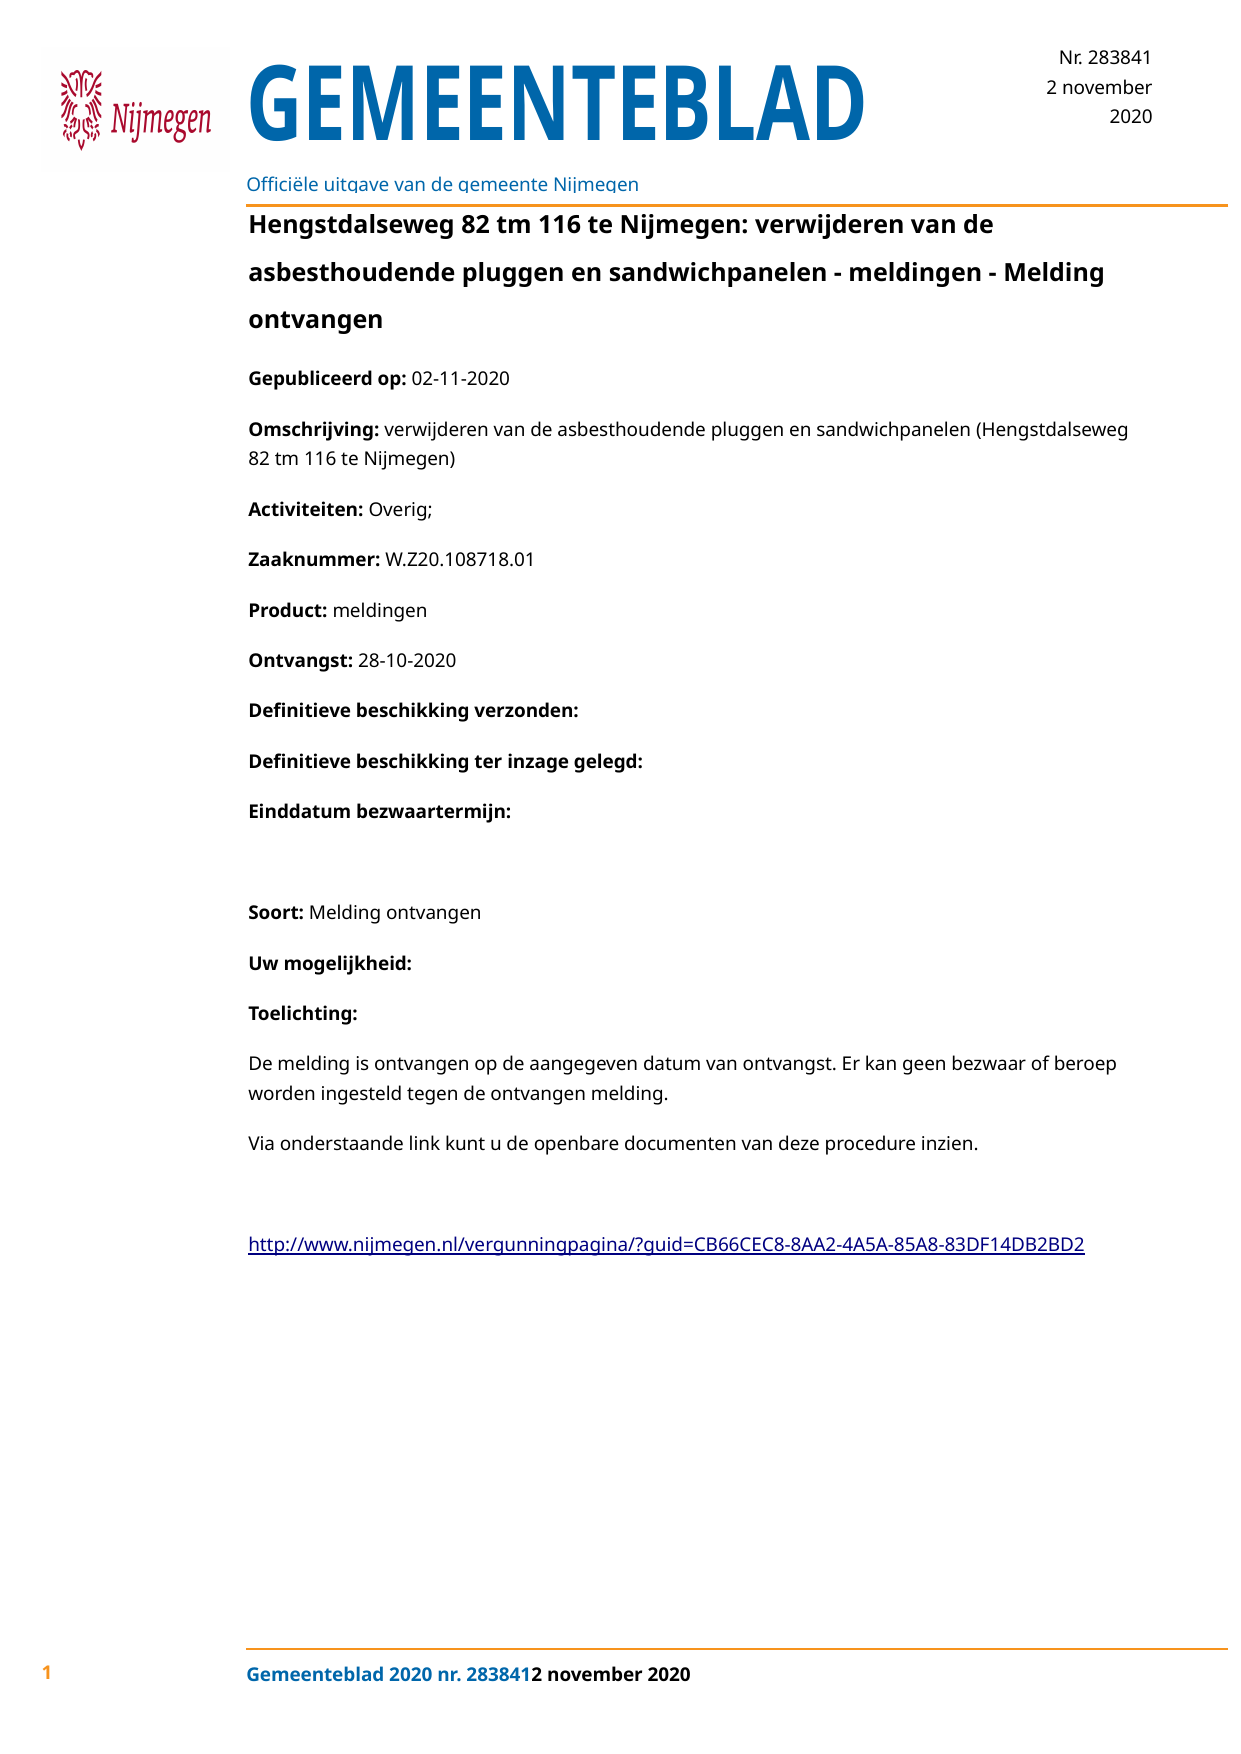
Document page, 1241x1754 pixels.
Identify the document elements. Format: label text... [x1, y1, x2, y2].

text Uw mogelijkheid: [248, 950, 1152, 975]
text Soort: Melding ontvangen [248, 899, 1152, 925]
text http://www.nijmegen.nl/vergunningpagina/?guid=CB66CEC8-8AA2-4A5A-85A8-83DF14DB2BD2 [248, 1231, 1152, 1257]
text Gepubliceerd op: 02-11-2020 [248, 366, 1152, 391]
text Omschrijving: verwijderen van de asbesthoudende pluggen en sandwichpanelen (Hengstdalseweg 82 tm 116 te Nijmegen) [248, 416, 1152, 471]
text Toelichting: [248, 1000, 1152, 1026]
text Zaaknummer: W.Z20.108718.01 [248, 546, 1152, 572]
text Definitieve beschikking ter inzage gelegd: [248, 748, 1152, 774]
text Activiteiten: Overig; [248, 496, 1152, 522]
text Ontvangst: 28-10-2020 [248, 647, 1152, 673]
text Einddatum bezwaartermijn: [248, 798, 1152, 824]
picture [41, 47, 231, 172]
text Hengstdalseweg 82 tm 116 te Nijmegen: verwijderen van de asbesthoudende pluggen en sandwichpanelen - meldingen - Melding ontvangen [248, 207, 1152, 336]
text Product: meldingen [248, 597, 1152, 622]
text Via onderstaande link kunt u de openbare documenten van deze procedure inzien. [248, 1131, 1152, 1156]
text De melding is ontvangen op de aangegeven datum van ontvangst. Er kan geen bezwaar of beroep worden ingesteld tegen de ontvangen melding. [248, 1051, 1152, 1106]
text Definitieve beschikking verzonden: [248, 698, 1152, 723]
